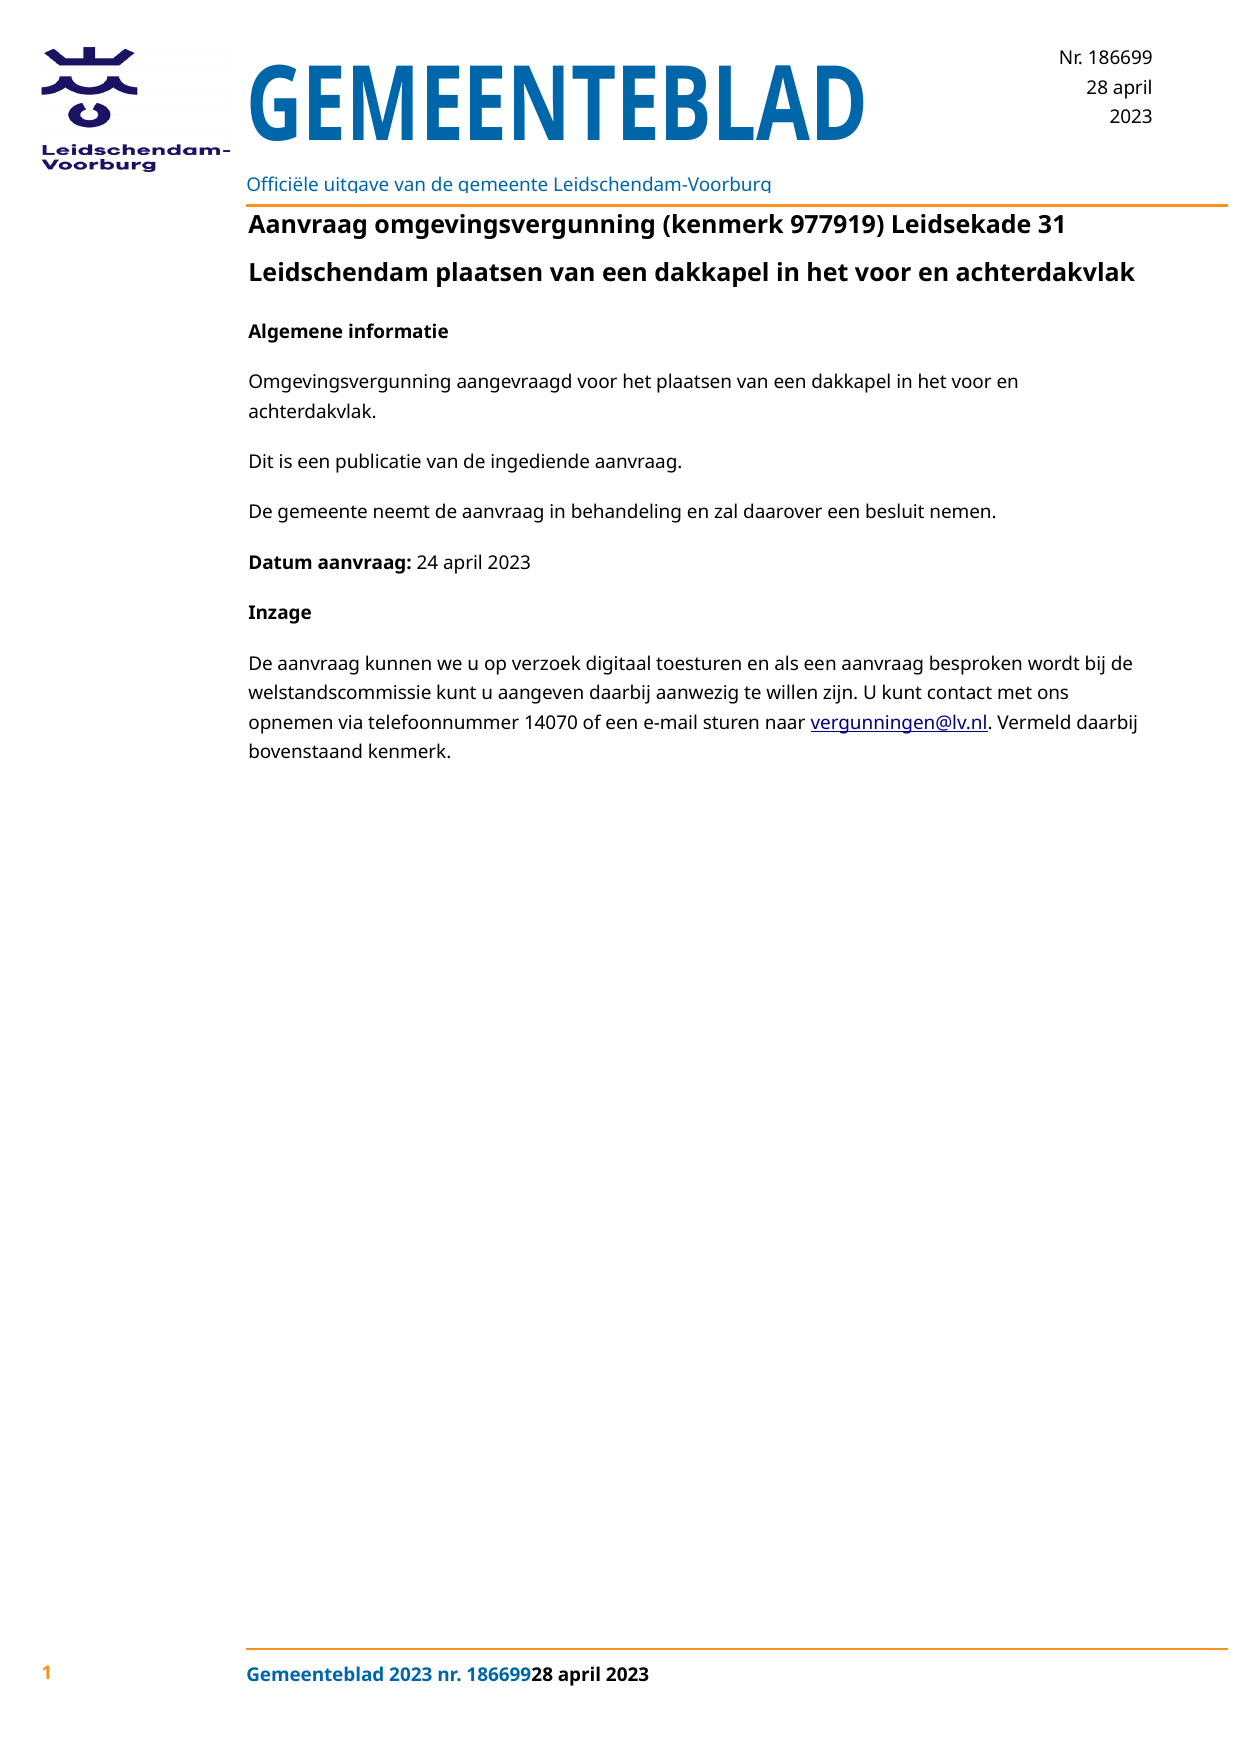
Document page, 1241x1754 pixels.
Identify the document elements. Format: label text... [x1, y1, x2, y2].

text Dit is een publicatie van de ingediende aanvraag. [248, 448, 1152, 474]
text De gemeente neemt de aanvraag in behandeling en zal daarover een besluit nemen. [248, 499, 1152, 524]
text Algemene informatie [248, 318, 1152, 344]
text Omgevingsvergunning aangevraagd voor het plaatsen van een dakkapel in het voor en achterdakvlak. [248, 368, 1152, 424]
text De aanvraag kunnen we u op verzoek digitaal toesturen en als een aanvraag besproken wordt bij de welstandscommissie kunt u aangeven daarbij aanwezig te willen zijn. U kunt contact met ons opnemen via telefoonnummer 14070 of een e-mail sturen naar vergunningen@lv.nl. Vermeld daarbij bovenstaand kenmerk. [248, 650, 1152, 764]
text Inzage [248, 599, 1152, 625]
picture [41, 47, 231, 172]
text Datum aanvraag: 24 april 2023 [248, 549, 1152, 575]
text Aanvraag omgevingsvergunning (kenmerk 977919) Leidsekade 31 Leidschendam plaatsen van een dakkapel in het voor en achterdakvlak [248, 207, 1152, 288]
